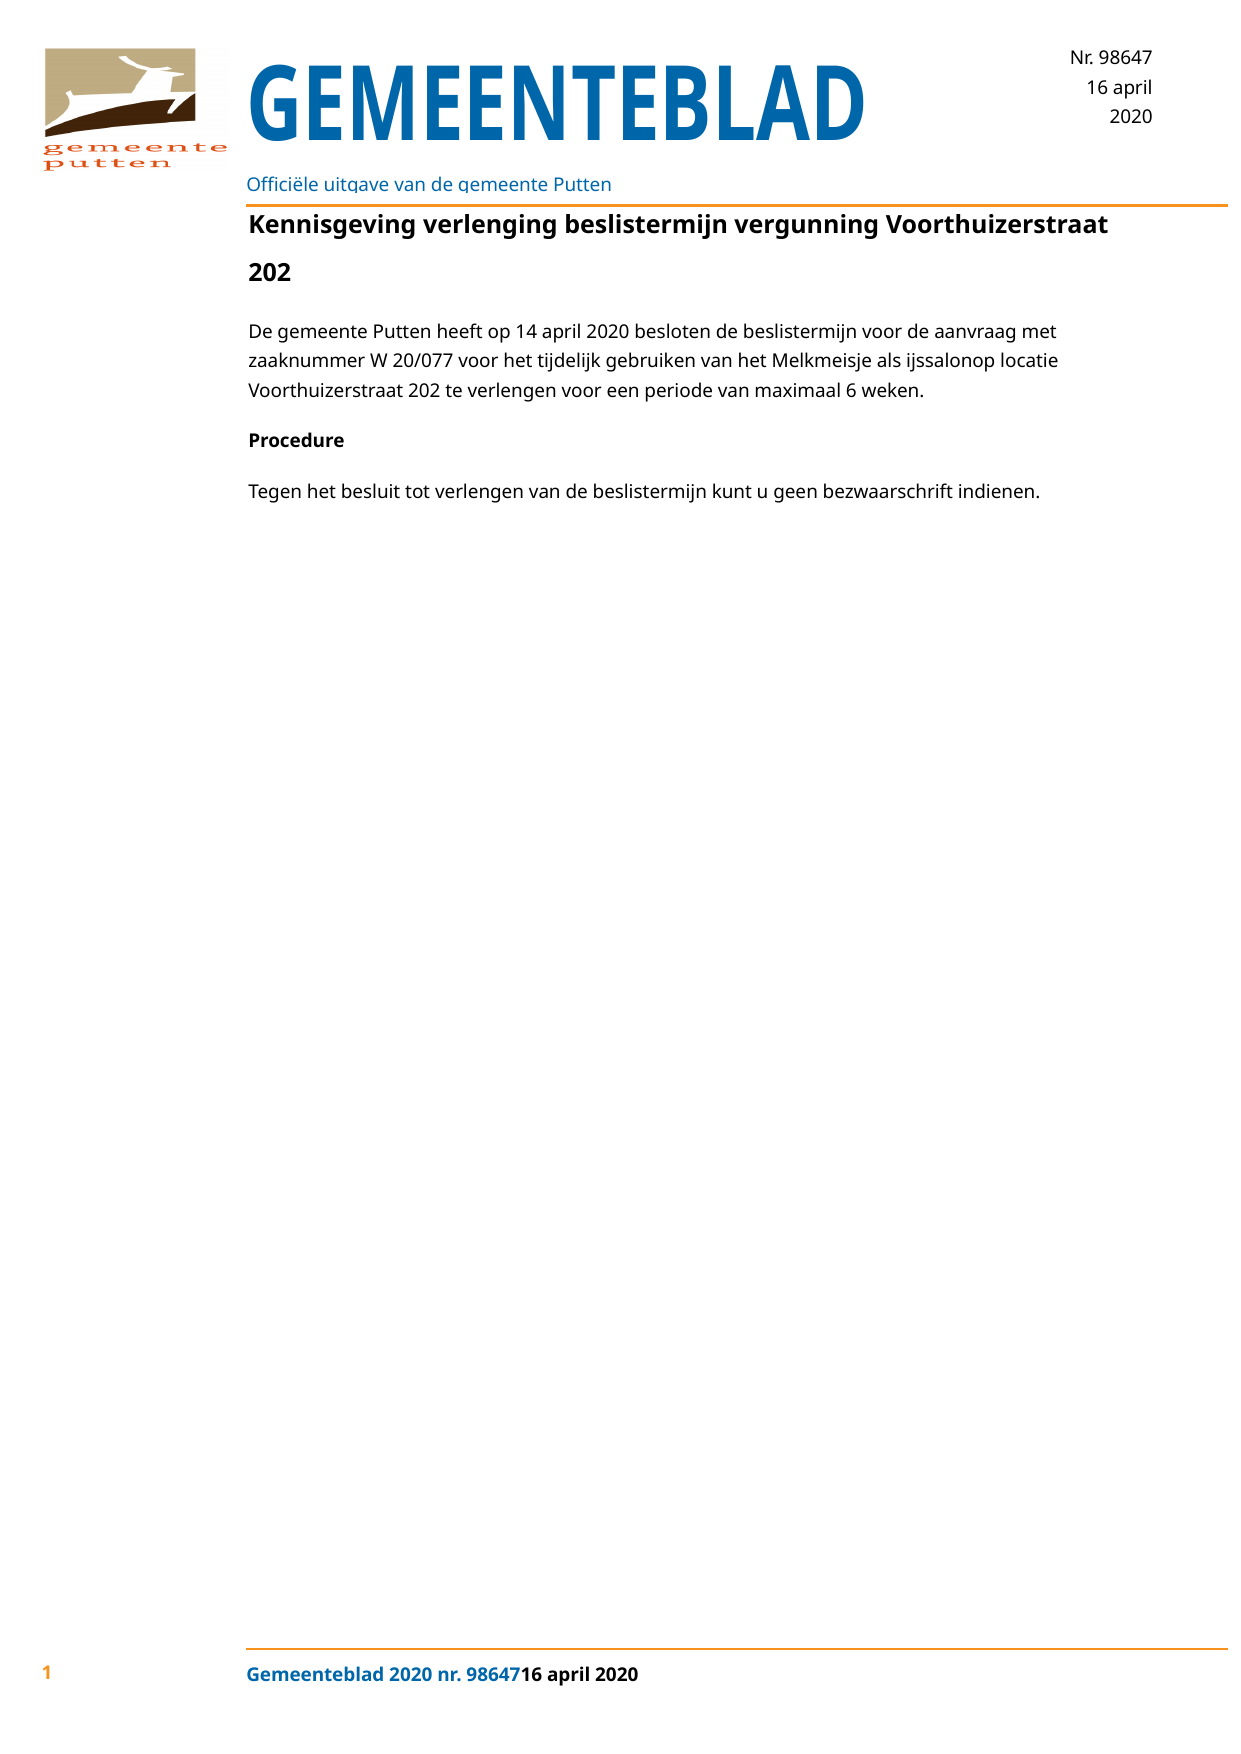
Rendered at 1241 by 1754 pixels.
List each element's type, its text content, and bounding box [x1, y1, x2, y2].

text Procedure [248, 427, 1152, 453]
text De gemeente Putten heeft op 14 april 2020 besloten de beslistermijn voor de aanvraag met zaaknummer W 20/077 voor het tijdelijk gebruiken van het Melkmeisje als ijssalonop locatie Voorthuizerstraat 202 te verlengen voor een periode van maximaal 6 weken. [248, 318, 1152, 403]
text Tegen het besluit tot verlengen van de beslistermijn kunt u geen bezwaarschrift indienen. [248, 478, 1152, 504]
picture [41, 47, 231, 172]
text Kennisgeving verlenging beslistermijn vergunning Voorthuizerstraat 202 [248, 207, 1152, 288]
